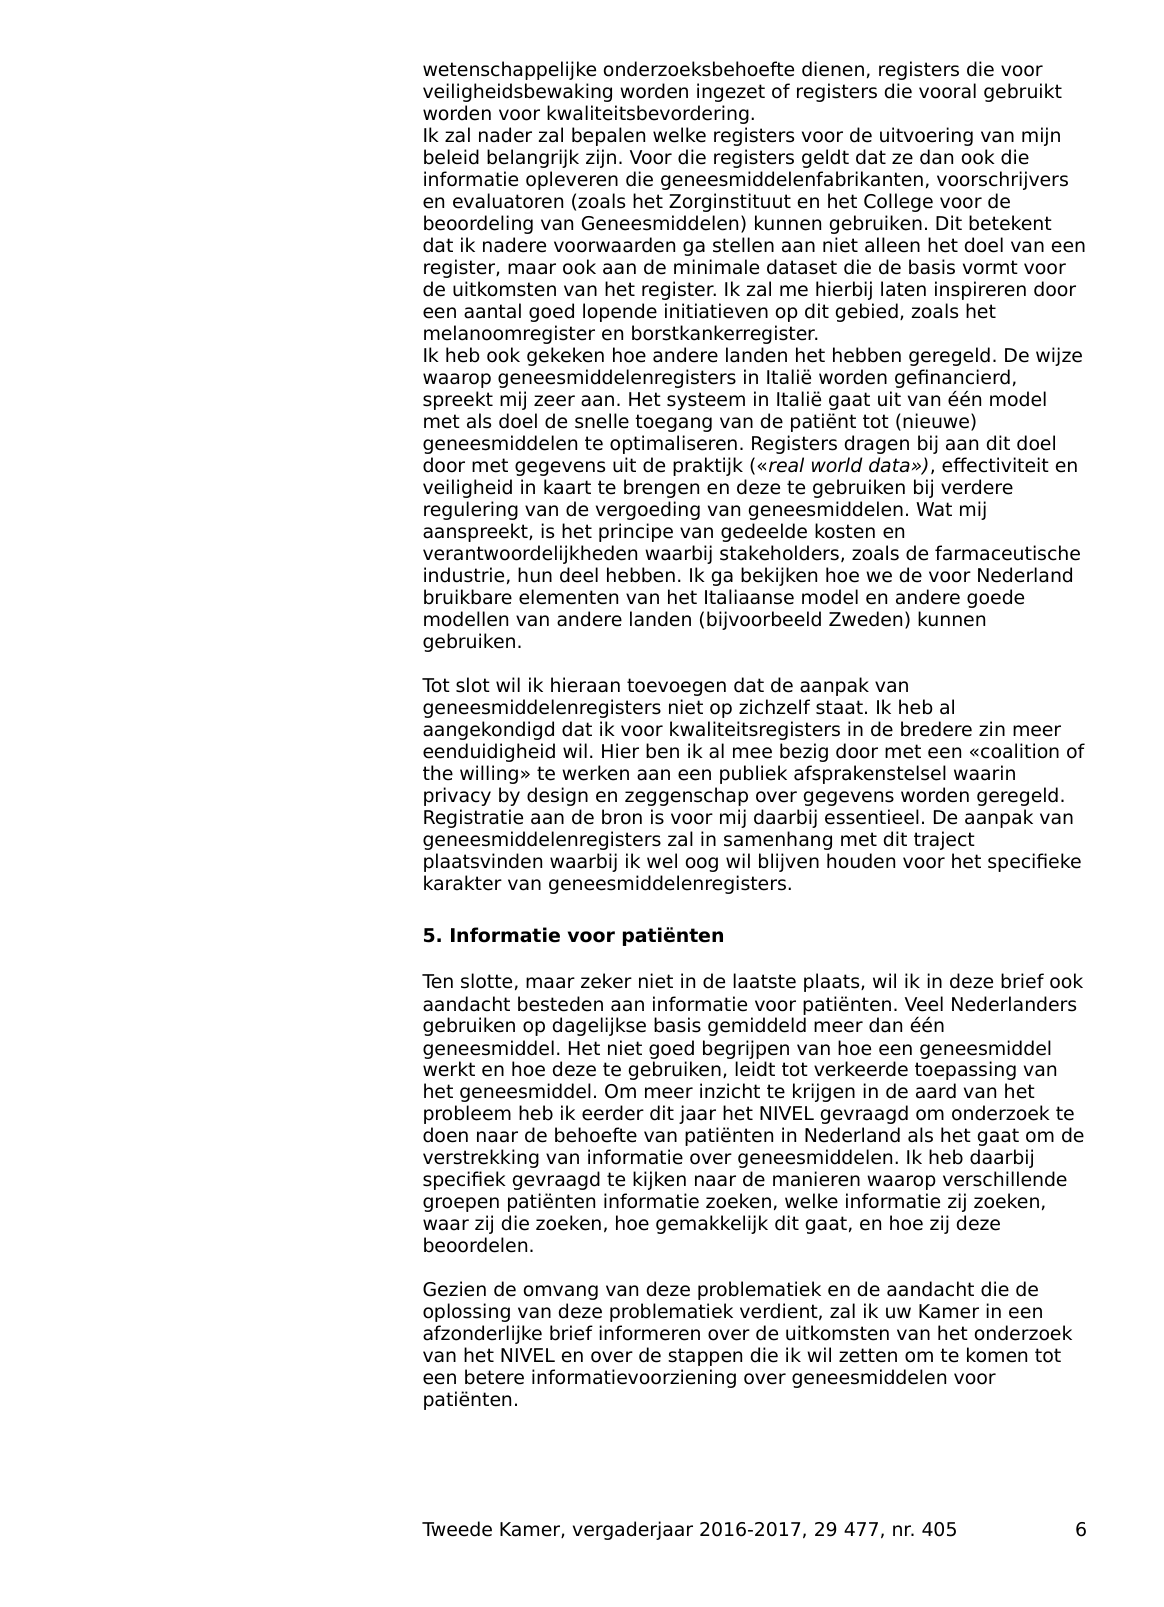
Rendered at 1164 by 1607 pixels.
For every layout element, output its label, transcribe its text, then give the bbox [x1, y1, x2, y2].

text Ik heb ook gekeken hoe andere landen het hebben geregeld. De wijze waarop geneesmiddelenregisters in Italië worden gefinancierd, spreekt mij zeer aan. Het systeem in Italië gaat uit van één model met als doel de snelle toegang van de patiënt tot (nieuwe) geneesmiddelen te optimaliseren. Registers dragen bij aan dit doel door met gegevens uit de praktijk («real world data»), effectiviteit en veiligheid in kaart te brengen en deze te gebruiken bij verdere regulering van de vergoeding van geneesmiddelen. Wat mij aanspreekt, is het principe van gedeelde kosten en verantwoordelijkheden waarbij stakeholders, zoals de farmaceutische industrie, hun deel hebben. Ik ga bekijken hoe we de voor Nederland bruikbare elementen van het Italiaanse model en andere goede modellen van andere landen (bijvoorbeeld Zweden) kunnen gebruiken. [422, 345, 1087, 652]
text Gezien de omvang van deze problematiek en de aandacht die de oplossing van deze problematiek verdient, zal ik uw Kamer in een afzonderlijke brief informeren over de uitkomsten van het onderzoek van het NIVEL en over de stappen die ik wil zetten om te komen tot een betere informatievoorziening over geneesmiddelen voor patiënten. [422, 1279, 1087, 1411]
subtitle 5. Informatie voor patiënten [422, 924, 1087, 946]
text wetenschappelijke onderzoeksbehoefte dienen, registers die voor veiligheidsbewaking worden ingezet of registers die vooral gebruikt worden voor kwaliteitsbevordering. [422, 59, 1087, 125]
text Ten slotte, maar zeker niet in de laatste plaats, wil ik in deze brief ook aandacht besteden aan informatie voor patiënten. Veel Nederlanders gebruiken op dagelijkse basis gemiddeld meer dan één geneesmiddel. Het niet goed begrijpen van hoe een geneesmiddel werkt en hoe deze te gebruiken, leidt tot verkeerde toepassing van het geneesmiddel. Om meer inzicht te krijgen in de aard van het probleem heb ik eerder dit jaar het NIVEL gevraagd om onderzoek te doen naar de behoefte van patiënten in Nederland als het gaat om de verstrekking van informatie over geneesmiddelen. Ik heb daarbij specifiek gevraagd te kijken naar de manieren waarop verschillende groepen patiënten informatie zoeken, welke informatie zij zoeken, waar zij die zoeken, hoe gemakkelijk dit gaat, en hoe zij deze beoordelen. [422, 971, 1087, 1257]
text Tot slot wil ik hieraan toevoegen dat de aanpak van geneesmiddelenregisters niet op zichzelf staat. Ik heb al aangekondigd dat ik voor kwaliteitsregisters in de bredere zin meer eenduidigheid wil. Hier ben ik al mee bezig door met een «coalition of the willing» te werken aan een publiek afsprakenstelsel waarin privacy by design en zeggenschap over gegevens worden geregeld. Registratie aan de bron is voor mij daarbij essentieel. De aanpak van geneesmiddelenregisters zal in samenhang met dit traject plaatsvinden waarbij ik wel oog wil blijven houden voor het specifieke karakter van geneesmiddelenregisters. [422, 675, 1087, 894]
text Ik zal nader zal bepalen welke registers voor de uitvoering van mijn beleid belangrijk zijn. Voor die registers geldt dat ze dan ook die informatie opleveren die geneesmiddelenfabrikanten, voorschrijvers en evaluatoren (zoals het Zorginstituut en het College voor de beoordeling van Geneesmiddelen) kunnen gebruiken. Dit betekent dat ik nadere voorwaarden ga stellen aan niet alleen het doel van een register, maar ook aan de minimale dataset die de basis vormt voor de uitkomsten van het register. Ik zal me hierbij laten inspireren door een aantal goed lopende initiatieven op dit gebied, zoals het melanoomregister en borstkankerregister. [422, 125, 1087, 345]
